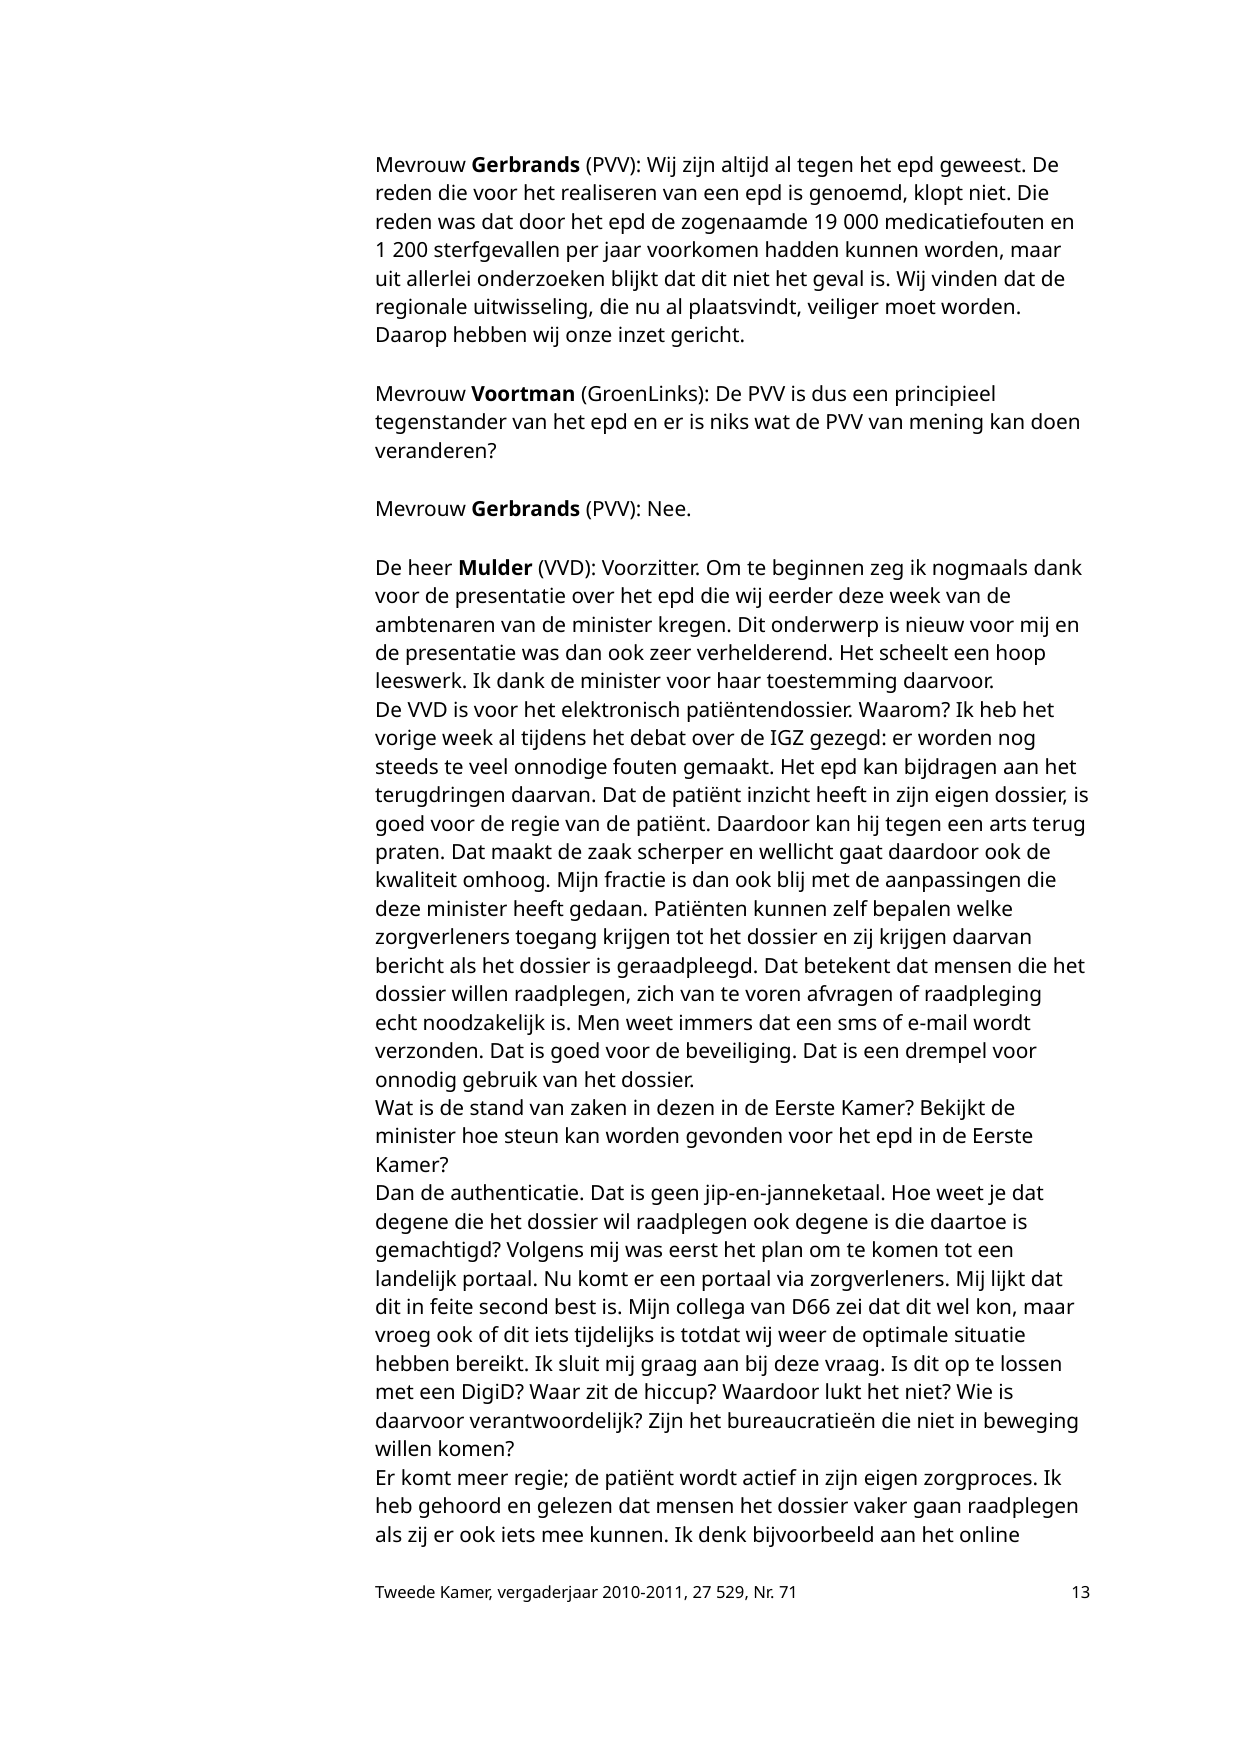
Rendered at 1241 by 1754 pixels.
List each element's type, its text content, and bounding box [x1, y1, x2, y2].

text Er komt meer regie; de patiënt wordt actief in zijn eigen zorgproces. Ik heb gehoord en gelezen dat mensen het dossier vaker gaan raadplegen als zij er ook iets mee kunnen. Ik denk bijvoorbeeld aan het online [375, 1463, 1090, 1548]
text Mevrouw Gerbrands (PVV): Nee. [375, 494, 1090, 523]
text Wat is de stand van zaken in dezen in de Eerste Kamer? Bekijkt de minister hoe steun kan worden gevonden voor het epd in de Eerste Kamer? [375, 1093, 1090, 1178]
text Dan de authenticatie. Dat is geen jip-en-janneketaal. Hoe weet je dat degene die het dossier wil raadplegen ook degene is die daartoe is gemachtigd? Volgens mij was eerst het plan om te komen tot een landelijk portaal. Nu komt er een portaal via zorgverleners. Mij lijkt dat dit in feite second best is. Mijn collega van D66 zei dat dit wel kon, maar vroeg ook of dit iets tijdelijks is totdat wij weer de optimale situatie hebben bereikt. Ik sluit mij graag aan bij deze vraag. Is dit op te lossen met een DigiD? Waar zit de hiccup? Waardoor lukt het niet? Wie is daarvoor verantwoordelijk? Zijn het bureaucratieën die niet in beweging willen komen? [375, 1178, 1090, 1463]
text Mevrouw Gerbrands (PVV): Wij zijn altijd al tegen het epd geweest. De reden die voor het realiseren van een epd is genoemd, klopt niet. Die reden was dat door het epd de zogenaamde 19 000 medicatiefouten en 1 200 sterfgevallen per jaar voorkomen hadden kunnen worden, maar uit allerlei onderzoeken blijkt dat dit niet het geval is. Wij vinden dat de regionale uitwisseling, die nu al plaatsvindt, veiliger moet worden. Daarop hebben wij onze inzet gericht. [375, 150, 1090, 349]
text Mevrouw Voortman (GroenLinks): De PVV is dus een principieel tegenstander van het epd en er is niks wat de PVV van mening kan doen veranderen? [375, 379, 1090, 464]
text De VVD is voor het elektronisch patiëntendossier. Waarom? Ik heb het vorige week al tijdens het debat over de IGZ gezegd: er worden nog steeds te veel onnodige fouten gemaakt. Het epd kan bijdragen aan het terugdringen daarvan. Dat de patiënt inzicht heeft in zijn eigen dossier, is goed voor de regie van de patiënt. Daardoor kan hij tegen een arts terug praten. Dat maakt de zaak scherper en wellicht gaat daardoor ook de kwaliteit omhoog. Mijn fractie is dan ook blij met de aanpassingen die deze minister heeft gedaan. Patiënten kunnen zelf bepalen welke zorgverleners toegang krijgen tot het dossier en zij krijgen daarvan bericht als het dossier is geraadpleegd. Dat betekent dat mensen die het dossier willen raadplegen, zich van te voren afvragen of raadpleging echt noodzakelijk is. Men weet immers dat een sms of e-mail wordt verzonden. Dat is goed voor de beveiliging. Dat is een drempel voor onnodig gebruik van het dossier. [375, 695, 1090, 1093]
text De heer Mulder (VVD): Voorzitter. Om te beginnen zeg ik nogmaals dank voor de presentatie over het epd die wij eerder deze week van de ambtenaren van de minister kregen. Dit onderwerp is nieuw voor mij en de presentatie was dan ook zeer verhelderend. Het scheelt een hoop leeswerk. Ik dank de minister voor haar toestemming daarvoor. [375, 553, 1090, 695]
